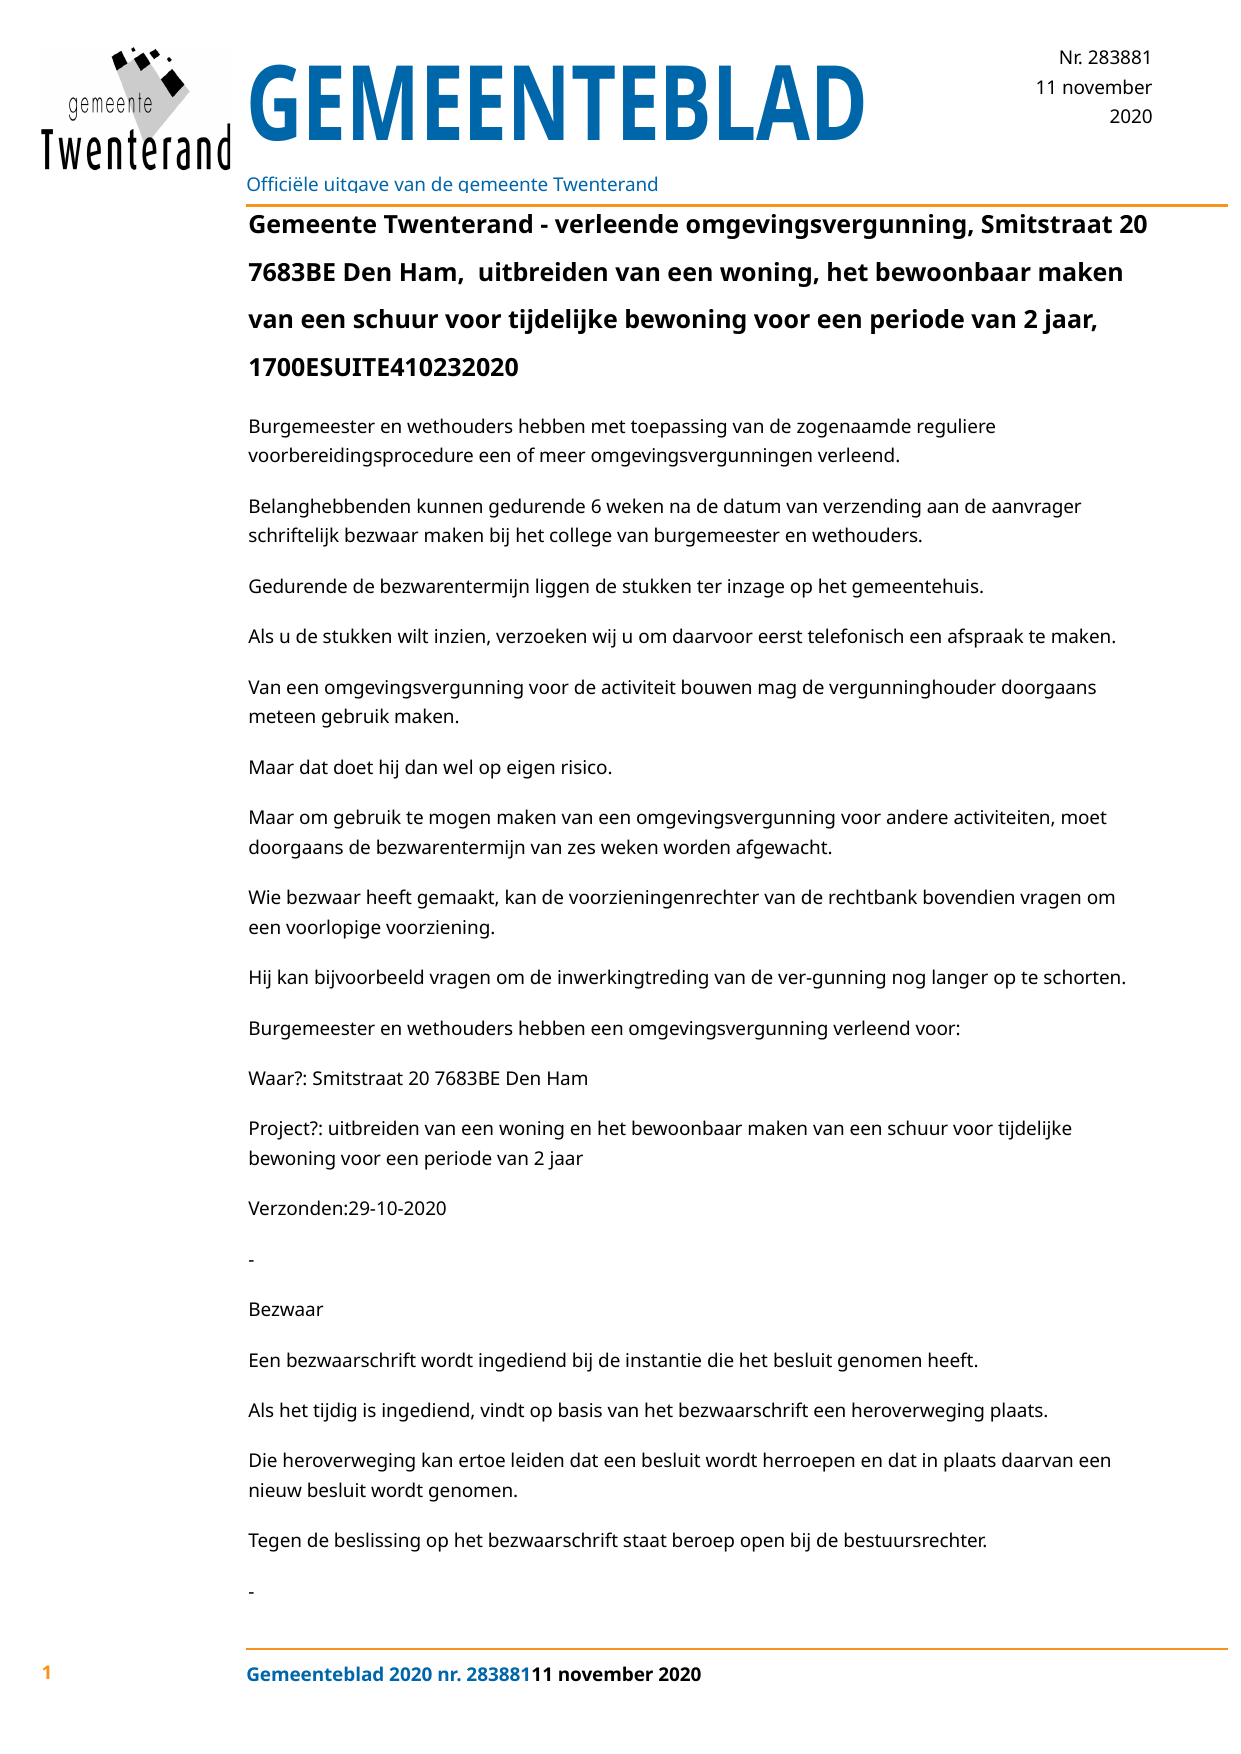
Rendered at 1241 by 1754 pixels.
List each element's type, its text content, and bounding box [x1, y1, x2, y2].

text Maar om gebruik te mogen maken van een omgevingsvergunning voor andere activiteiten, moet doorgaans de bezwarentermijn van zes weken worden afgewacht. [248, 804, 1152, 860]
text Van een omgevingsvergunning voor de activiteit bouwen mag de vergunninghouder doorgaans meteen gebruik maken. [248, 674, 1152, 729]
text Burgemeester en wethouders hebben een omgevingsvergunning verleend voor: [248, 1015, 1152, 1041]
text Project?: uitbreiden van een woning en het bewoonbaar maken van een schuur voor tijdelijke bewoning voor een periode van 2 jaar [248, 1116, 1152, 1171]
text Verzonden:29-10-2020 [248, 1196, 1152, 1221]
text Als het tijdig is ingediend, vindt op basis van het bezwaarschrift een heroverweging plaats. [248, 1397, 1152, 1423]
text Maar dat doet hij dan wel op eigen risico. [248, 754, 1152, 780]
text Gedurende de bezwarentermijn liggen de stukken ter inzage op het gemeentehuis. [248, 573, 1152, 599]
text - [248, 1578, 1152, 1604]
text Wie bezwaar heeft gemaakt, kan de voorzieningenrechter van de rechtbank bovendien vragen om een voorlopige voorziening. [248, 884, 1152, 940]
text Waar?: Smitstraat 20 7683BE Den Ham [248, 1065, 1152, 1091]
text Belanghebbenden kunnen gedurende 6 weken na de datum van verzending aan de aanvrager schriftelijk bezwaar maken bij het college van burgemeester en wethouders. [248, 493, 1152, 548]
text Hij kan bijvoorbeeld vragen om de inwerkingtreding van de ver-gunning nog langer op te schorten. [248, 964, 1152, 990]
text Als u de stukken wilt inzien, verzoeken wij u om daarvoor eerst telefonisch een afspraak te maken. [248, 623, 1152, 649]
text Een bezwaarschrift wordt ingediend bij de instantie die het besluit genomen heeft. [248, 1347, 1152, 1373]
text - [248, 1246, 1152, 1272]
text Tegen de beslissing op het bezwaarschrift staat beroep open bij de bestuursrechter. [248, 1528, 1152, 1553]
text Burgemeester en wethouders hebben met toepassing van de zogenaamde reguliere voorbereidingsprocedure een of meer omgevingsvergunningen verleend. [248, 413, 1152, 468]
text Die heroverweging kan ertoe leiden dat een besluit wordt herroepen en dat in plaats daarvan een nieuw besluit wordt genomen. [248, 1448, 1152, 1503]
picture [41, 47, 231, 172]
text Bezwaar [248, 1296, 1152, 1322]
text Gemeente Twenterand - verleende omgevingsvergunning, Smitstraat 20 7683BE Den Ham, uitbreiden van een woning, het bewoonbaar maken van een schuur voor tijdelijke bewoning voor een periode van 2 jaar, 1700ESUITE410232020 [248, 207, 1152, 384]
